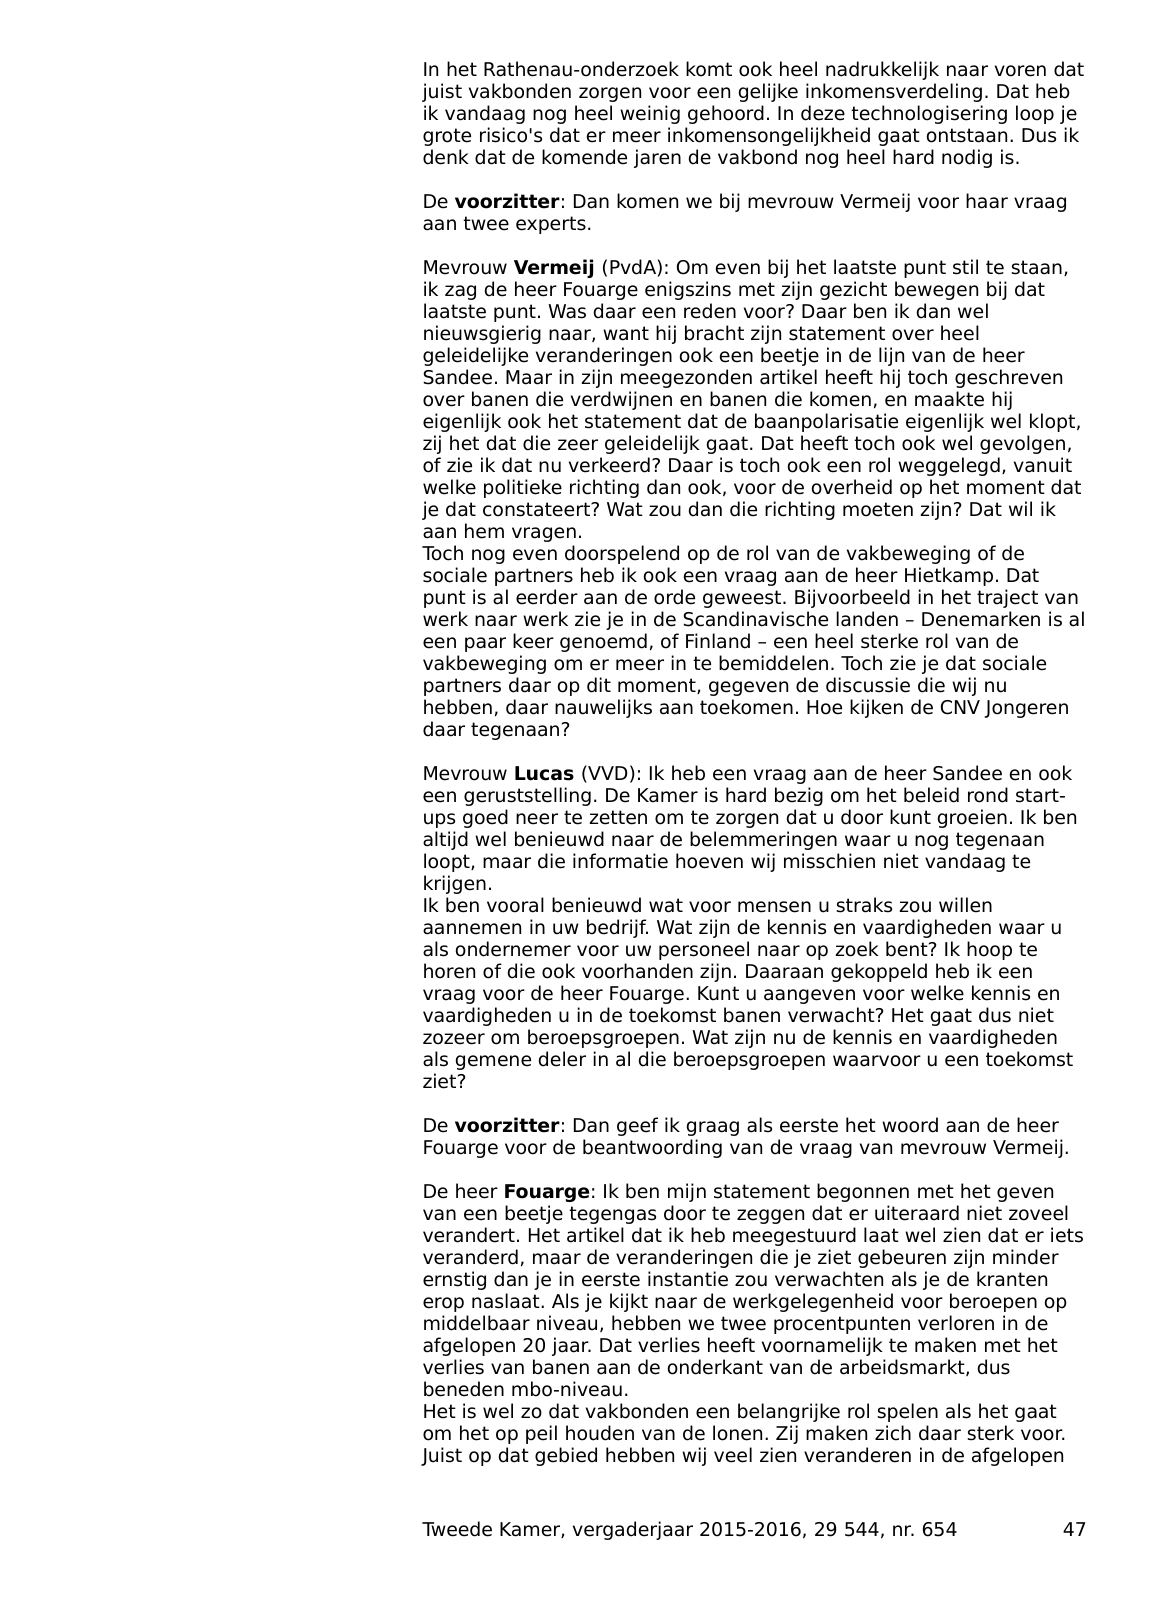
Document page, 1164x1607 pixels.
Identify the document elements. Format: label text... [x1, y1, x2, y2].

text Ik ben vooral benieuwd wat voor mensen u straks zou willen aannemen in uw bedrijf. Wat zijn de kennis en vaardigheden waar u als ondernemer voor uw personeel naar op zoek bent? Ik hoop te horen of die ook voorhanden zijn. Daaraan gekoppeld heb ik een vraag voor de heer Fouarge. Kunt u aangeven voor welke kennis en vaardigheden u in de toekomst banen verwacht? Het gaat dus niet zozeer om beroepsgroepen. Wat zijn nu de kennis en vaardigheden als gemene deler in al die beroepsgroepen waarvoor u een toekomst ziet? [422, 895, 1087, 1093]
text In het Rathenau-onderzoek komt ook heel nadrukkelijk naar voren dat juist vakbonden zorgen voor een gelijke inkomensverdeling. Dat heb ik vandaag nog heel weinig gehoord. In deze technologisering loop je grote risico's dat er meer inkomensongelijkheid gaat ontstaan. Dus ik denk dat de komende jaren de vakbond nog heel hard nodig is. [422, 59, 1087, 169]
text De voorzitter: Dan komen we bij mevrouw Vermeij voor haar vraag aan twee experts. [422, 191, 1087, 235]
text Mevrouw Lucas (VVD): Ik heb een vraag aan de heer Sandee en ook een geruststelling. De Kamer is hard bezig om het beleid rond start-ups goed neer te zetten om te zorgen dat u door kunt groeien. Ik ben altijd wel benieuwd naar de belemmeringen waar u nog tegenaan loopt, maar die informatie hoeven wij misschien niet vandaag te krijgen. [422, 763, 1087, 895]
text De heer Fouarge: Ik ben mijn statement begonnen met het geven van een beetje tegengas door te zeggen dat er uiteraard niet zoveel verandert. Het artikel dat ik heb meegestuurd laat wel zien dat er iets veranderd, maar de veranderingen die je ziet gebeuren zijn minder ernstig dan je in eerste instantie zou verwachten als je de kranten erop naslaat. Als je kijkt naar de werkgelegenheid voor beroepen op middelbaar niveau, hebben we twee procentpunten verloren in de afgelopen 20 jaar. Dat verlies heeft voornamelijk te maken met het verlies van banen aan de onderkant van de arbeidsmarkt, dus beneden mbo-niveau. [422, 1181, 1087, 1401]
text De voorzitter: Dan geef ik graag als eerste het woord aan de heer Fouarge voor de beantwoording van de vraag van mevrouw Vermeij. [422, 1115, 1087, 1159]
text Toch nog even doorspelend op de rol van de vakbeweging of de sociale partners heb ik ook een vraag aan de heer Hietkamp. Dat punt is al eerder aan de orde geweest. Bijvoorbeeld in het traject van werk naar werk zie je in de Scandinavische landen – Denemarken is al een paar keer genoemd, of Finland – een heel sterke rol van de vakbeweging om er meer in te bemiddelen. Toch zie je dat sociale partners daar op dit moment, gegeven de discussie die wij nu hebben, daar nauwelijks aan toekomen. Hoe kijken de CNV Jongeren daar tegenaan? [422, 543, 1087, 741]
text Het is wel zo dat vakbonden een belangrijke rol spelen als het gaat om het op peil houden van de lonen. Zij maken zich daar sterk voor. Juist op dat gebied hebben wij veel zien veranderen in de afgelopen [422, 1401, 1087, 1467]
text Mevrouw Vermeij (PvdA): Om even bij het laatste punt stil te staan, ik zag de heer Fouarge enigszins met zijn gezicht bewegen bij dat laatste punt. Was daar een reden voor? Daar ben ik dan wel nieuwsgierig naar, want hij bracht zijn statement over heel geleidelijke veranderingen ook een beetje in de lijn van de heer Sandee. Maar in zijn meegezonden artikel heeft hij toch geschreven over banen die verdwijnen en banen die komen, en maakte hij eigenlijk ook het statement dat de baanpolarisatie eigenlijk wel klopt, zij het dat die zeer geleidelijk gaat. Dat heeft toch ook wel gevolgen, of zie ik dat nu verkeerd? Daar is toch ook een rol weggelegd, vanuit welke politieke richting dan ook, voor de overheid op het moment dat je dat constateert? Wat zou dan die richting moeten zijn? Dat wil ik aan hem vragen. [422, 257, 1087, 543]
